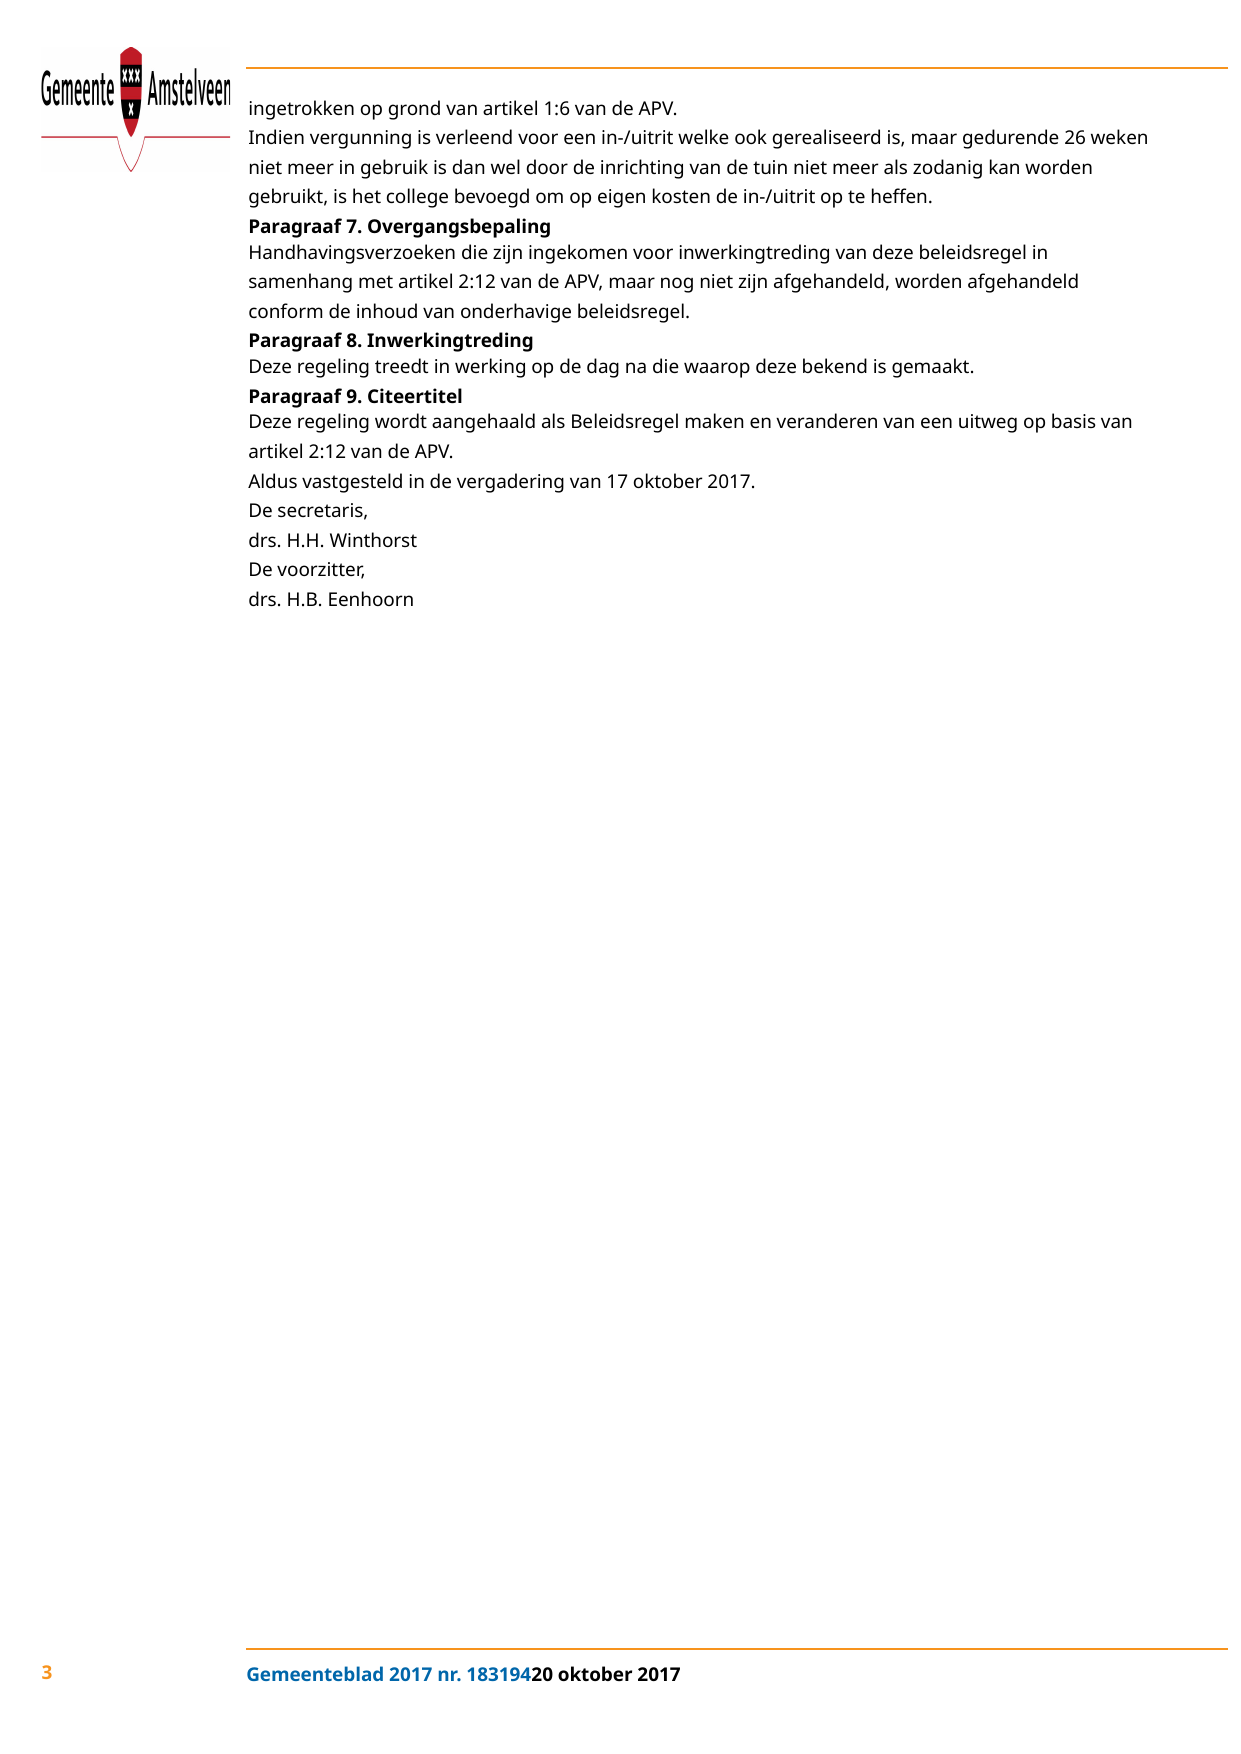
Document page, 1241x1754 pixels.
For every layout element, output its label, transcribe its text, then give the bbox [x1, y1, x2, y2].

text Paragraaf 9. Citeertitel [248, 383, 1152, 409]
text De secretaris, [248, 497, 1152, 523]
text Paragraaf 8. Inwerkingtreding [248, 328, 1152, 353]
text drs. H.B. Eenhoorn [248, 586, 1152, 612]
text Paragraaf 7. Overgangsbepaling [248, 213, 1152, 239]
text ingetrokken op grond van artikel 1:6 van de APV. [248, 95, 1152, 121]
text drs. H.H. Winthorst [248, 527, 1152, 553]
text Deze regeling wordt aangehaald als Beleidsregel maken en veranderen van een uitweg op basis van artikel 2:12 van de APV. [248, 409, 1152, 464]
text Indien vergunning is verleend voor een in-/uitrit welke ook gerealiseerd is, maar gedurende 26 weken niet meer in gebruik is dan wel door de inrichting van de tuin niet meer als zodanig kan worden gebruikt, is het college bevoegd om op eigen kosten de in-/uitrit op te heffen. [248, 124, 1152, 209]
text Deze regeling treedt in werking op de dag na die waarop deze bekend is gemaakt. [248, 353, 1152, 379]
text Handhavingsverzoeken die zijn ingekomen voor inwerkingtreding van deze beleidsregel in samenhang met artikel 2:12 van de APV, maar nog niet zijn afgehandeld, worden afgehandeld conform de inhoud van onderhavige beleidsregel. [248, 239, 1152, 324]
text Aldus vastgesteld in de vergadering van 17 oktober 2017. [248, 468, 1152, 493]
picture [41, 47, 231, 172]
text De voorzitter, [248, 557, 1152, 582]
